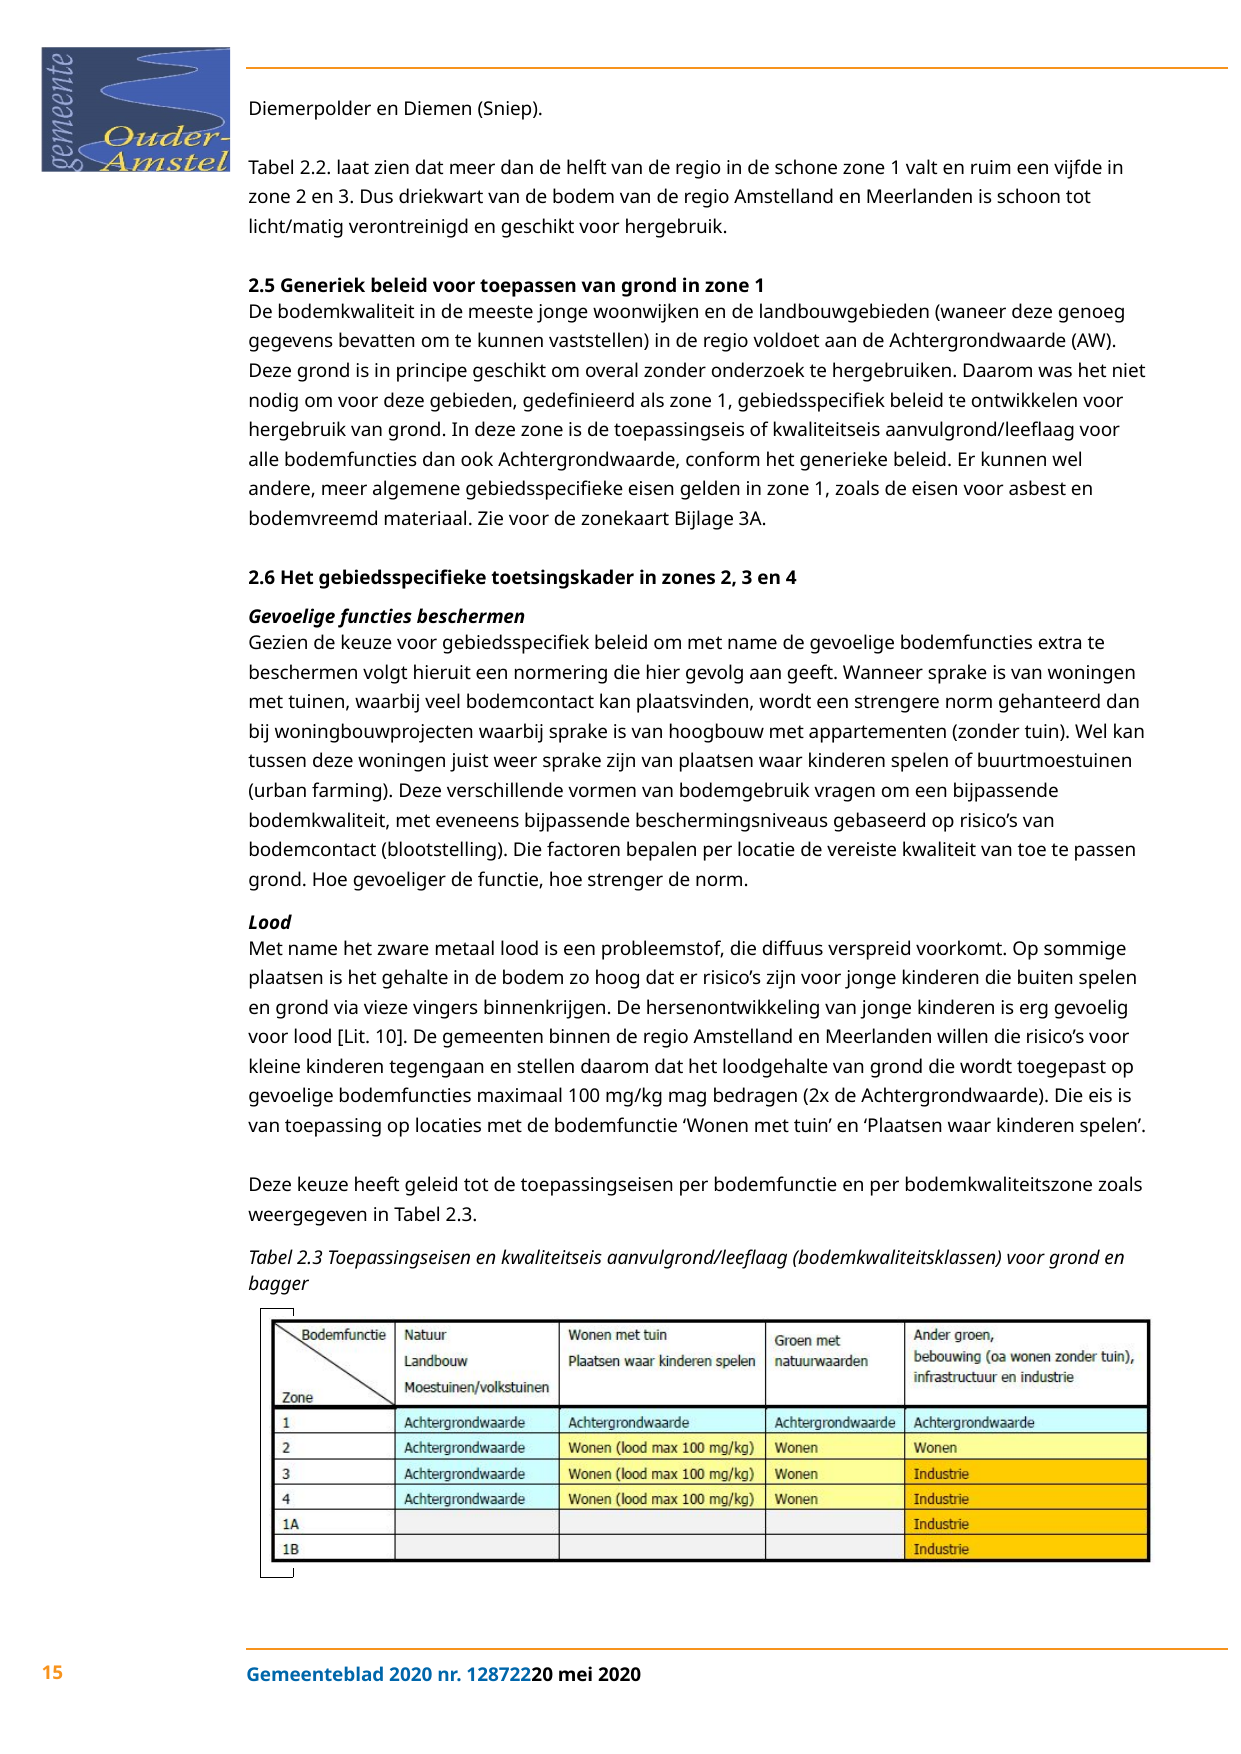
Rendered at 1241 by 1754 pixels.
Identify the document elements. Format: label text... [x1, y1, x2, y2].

text 2.5 Generiek beleid voor toepassen van grond in zone 1 [248, 272, 1152, 298]
text Diemerpolder en Diemen (Sniep). [248, 95, 1152, 121]
text De bodemkwaliteit in de meeste jonge woonwijken en de landbouwgebieden (waneer deze genoeg gegevens bevatten om te kunnen vaststellen) in de regio voldoet aan de Achtergrondwaarde (AW). Deze grond is in principe geschikt om overal zonder onderzoek te hergebruiken. Daarom was het niet nodig om voor deze gebieden, gedefinieerd als zone 1, gebiedsspecifiek beleid te ontwikkelen voor hergebruik van grond. In deze zone is de toepassingseis of kwaliteitseis aanvulgrond/leeflaag voor alle bodemfuncties dan ook Achtergrondwaarde, conform het generieke beleid. Er kunnen wel andere, meer algemene gebiedsspecifieke eisen gelden in zone 1, zoals de eisen voor asbest en bodemvreemd materiaal. Zie voor de zonekaart Bijlage 3A. [248, 298, 1152, 531]
text Tabel 2.3 Toepassingseisen en kwaliteitseis aanvulgrond/leeflaag (bodemkwaliteitsklassen) voor grond en bagger [248, 1244, 1152, 1296]
text Deze keuze heeft geleid tot de toepassingseisen per bodemfunctie en per bodemkwaliteitszone zoals weergegeven in Tabel 2.3. [248, 1171, 1152, 1227]
text Lood [248, 909, 1152, 935]
picture [41, 47, 231, 172]
picture [268, 1316, 1155, 1568]
text Met name het zware metaal lood is een probleemstof, die diffuus verspreid voorkomt. Op sommige plaatsen is het gehalte in de bodem zo hoog dat er risico’s zijn voor jonge kinderen die buiten spelen en grond via vieze vingers binnenkrijgen. De hersenontwikkeling van jonge kinderen is erg gevoelig voor lood [Lit. 10]. De gemeenten binnen de regio Amstelland en Meerlanden willen die risico’s voor kleine kinderen tegengaan en stellen daarom dat het loodgehalte van grond die wordt toegepast op gevoelige bodemfuncties maximaal 100 mg/kg mag bedragen (2x de Achtergrondwaarde). Die eis is van toepassing op locaties met de bodemfunctie ‘Wonen met tuin’ en ‘Plaatsen waar kinderen spelen’. [248, 935, 1152, 1138]
text Gezien de keuze voor gebiedsspecifiek beleid om met name de gevoelige bodemfuncties extra te beschermen volgt hieruit een normering die hier gevolg aan geeft. Wanneer sprake is van woningen met tuinen, waarbij veel bodemcontact kan plaatsvinden, wordt een strengere norm gehanteerd dan bij woningbouwprojecten waarbij sprake is van hoogbouw met appartementen (zonder tuin). Wel kan tussen deze woningen juist weer sprake zijn van plaatsen waar kinderen spelen of buurtmoestuinen (urban farming). Deze verschillende vormen van bodemgebruik vragen om een bijpassende bodemkwaliteit, met eveneens bijpassende beschermingsniveaus gebaseerd op risico’s van bodemcontact (blootstelling). Die factoren bepalen per locatie de vereiste kwaliteit van toe te passen grond. Hoe gevoeliger de functie, hoe strenger de norm. [248, 629, 1152, 892]
text Gevoelige functies beschermen [248, 603, 1152, 629]
text Tabel 2.2. laat zien dat meer dan de helft van de regio in de schone zone 1 valt en ruim een vijfde in zone 2 en 3. Dus driekwart van de bodem van de regio Amstelland en Meerlanden is schoon tot licht/matig verontreinigd en geschikt voor hergebruik. [248, 154, 1152, 239]
text 2.6 Het gebiedsspecifieke toetsingskader in zones 2, 3 en 4 [248, 564, 1152, 590]
